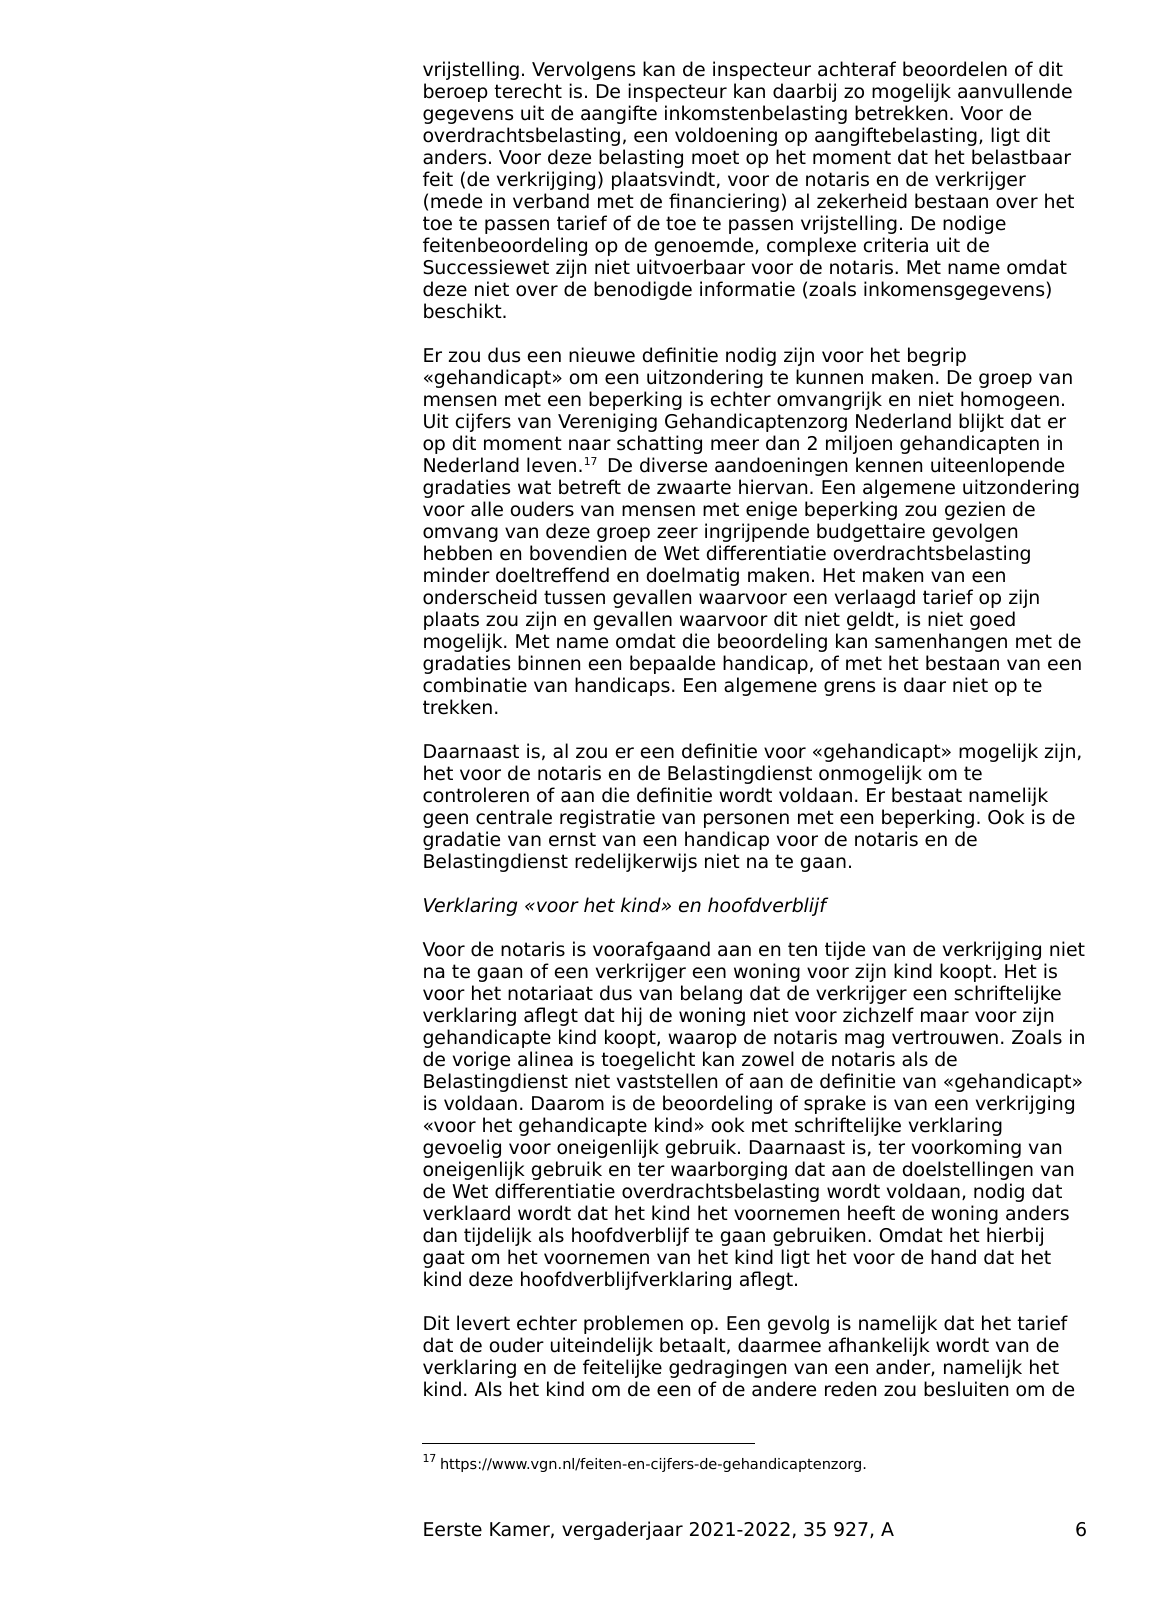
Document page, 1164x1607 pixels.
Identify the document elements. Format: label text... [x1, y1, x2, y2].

text Voor de notaris is voorafgaand aan en ten tijde van de verkrijging niet na te gaan of een verkrijger een woning voor zijn kind koopt. Het is voor het notariaat dus van belang dat de verkrijger een schriftelijke verklaring aflegt dat hij de woning niet voor zichzelf maar voor zijn gehandicapte kind koopt, waarop de notaris mag vertrouwen. Zoals in de vorige alinea is toegelicht kan zowel de notaris als de Belastingdienst niet vaststellen of aan de definitie van «gehandicapt» is voldaan. Daarom is de beoordeling of sprake is van een verkrijging «voor het gehandicapte kind» ook met schriftelijke verklaring gevoelig voor oneigenlijk gebruik. Daarnaast is, ter voorkoming van oneigenlijk gebruik en ter waarborging dat aan de doelstellingen van de Wet differentiatie overdrachtsbelasting wordt voldaan, nodig dat verklaard wordt dat het kind het voornemen heeft de woning anders dan tijdelijk als hoofdverblijf te gaan gebruiken. Omdat het hierbij gaat om het voornemen van het kind ligt het voor de hand dat het kind deze hoofdverblijfverklaring aflegt. [422, 939, 1087, 1291]
text Er zou dus een nieuwe definitie nodig zijn voor het begrip «gehandicapt» om een uitzondering te kunnen maken. De groep van mensen met een beperking is echter omvangrijk en niet homogeen. Uit cijfers van Vereniging Gehandicaptenzorg Nederland blijkt dat er op dit moment naar schatting meer dan 2 miljoen gehandicapten in Nederland leven. De diverse aandoeningen kennen uiteenlopende gradaties wat betreft de zwaarte hiervan. Een algemene uitzondering voor alle ouders van mensen met enige beperking zou gezien de omvang van deze groep zeer ingrijpende budgettaire gevolgen hebben en bovendien de Wet differentiatie overdrachtsbelasting minder doeltreffend en doelmatig maken. Het maken van een onderscheid tussen gevallen waarvoor een verlaagd tarief op zijn plaats zou zijn en gevallen waarvoor dit niet geldt, is niet goed mogelijk. Met name omdat die beoordeling kan samenhangen met de gradaties binnen een bepaalde handicap, of met het bestaan van een combinatie van handicaps. Een algemene grens is daar niet op te trekken. [422, 345, 1087, 719]
text https://www.vgn.nl/feiten-en-cijfers-de-gehandicaptenzorg. [422, 1452, 1087, 1474]
subtitle Verklaring «voor het kind» en hoofdverblijf [422, 895, 1087, 917]
text Daarnaast is, al zou er een definitie voor «gehandicapt» mogelijk zijn, het voor de notaris en de Belastingdienst onmogelijk om te controleren of aan die definitie wordt voldaan. Er bestaat namelijk geen centrale registratie van personen met een beperking. Ook is de gradatie van ernst van een handicap voor de notaris en de Belastingdienst redelijkerwijs niet na te gaan. [422, 741, 1087, 873]
text vrijstelling. Vervolgens kan de inspecteur achteraf beoordelen of dit beroep terecht is. De inspecteur kan daarbij zo mogelijk aanvullende gegevens uit de aangifte inkomstenbelasting betrekken. Voor de overdrachtsbelasting, een voldoening op aangiftebelasting, ligt dit anders. Voor deze belasting moet op het moment dat het belastbaar feit (de verkrijging) plaatsvindt, voor de notaris en de verkrijger (mede in verband met de financiering) al zekerheid bestaan over het toe te passen tarief of de toe te passen vrijstelling. De nodige feitenbeoordeling op de genoemde, complexe criteria uit de Successiewet zijn niet uitvoerbaar voor de notaris. Met name omdat deze niet over de benodigde informatie (zoals inkomensgegevens) beschikt. [422, 59, 1087, 323]
text Dit levert echter problemen op. Een gevolg is namelijk dat het tarief dat de ouder uiteindelijk betaalt, daarmee afhankelijk wordt van de verklaring en de feitelijke gedragingen van een ander, namelijk het kind. Als het kind om de een of de andere reden zou besluiten om de [422, 1313, 1087, 1401]
